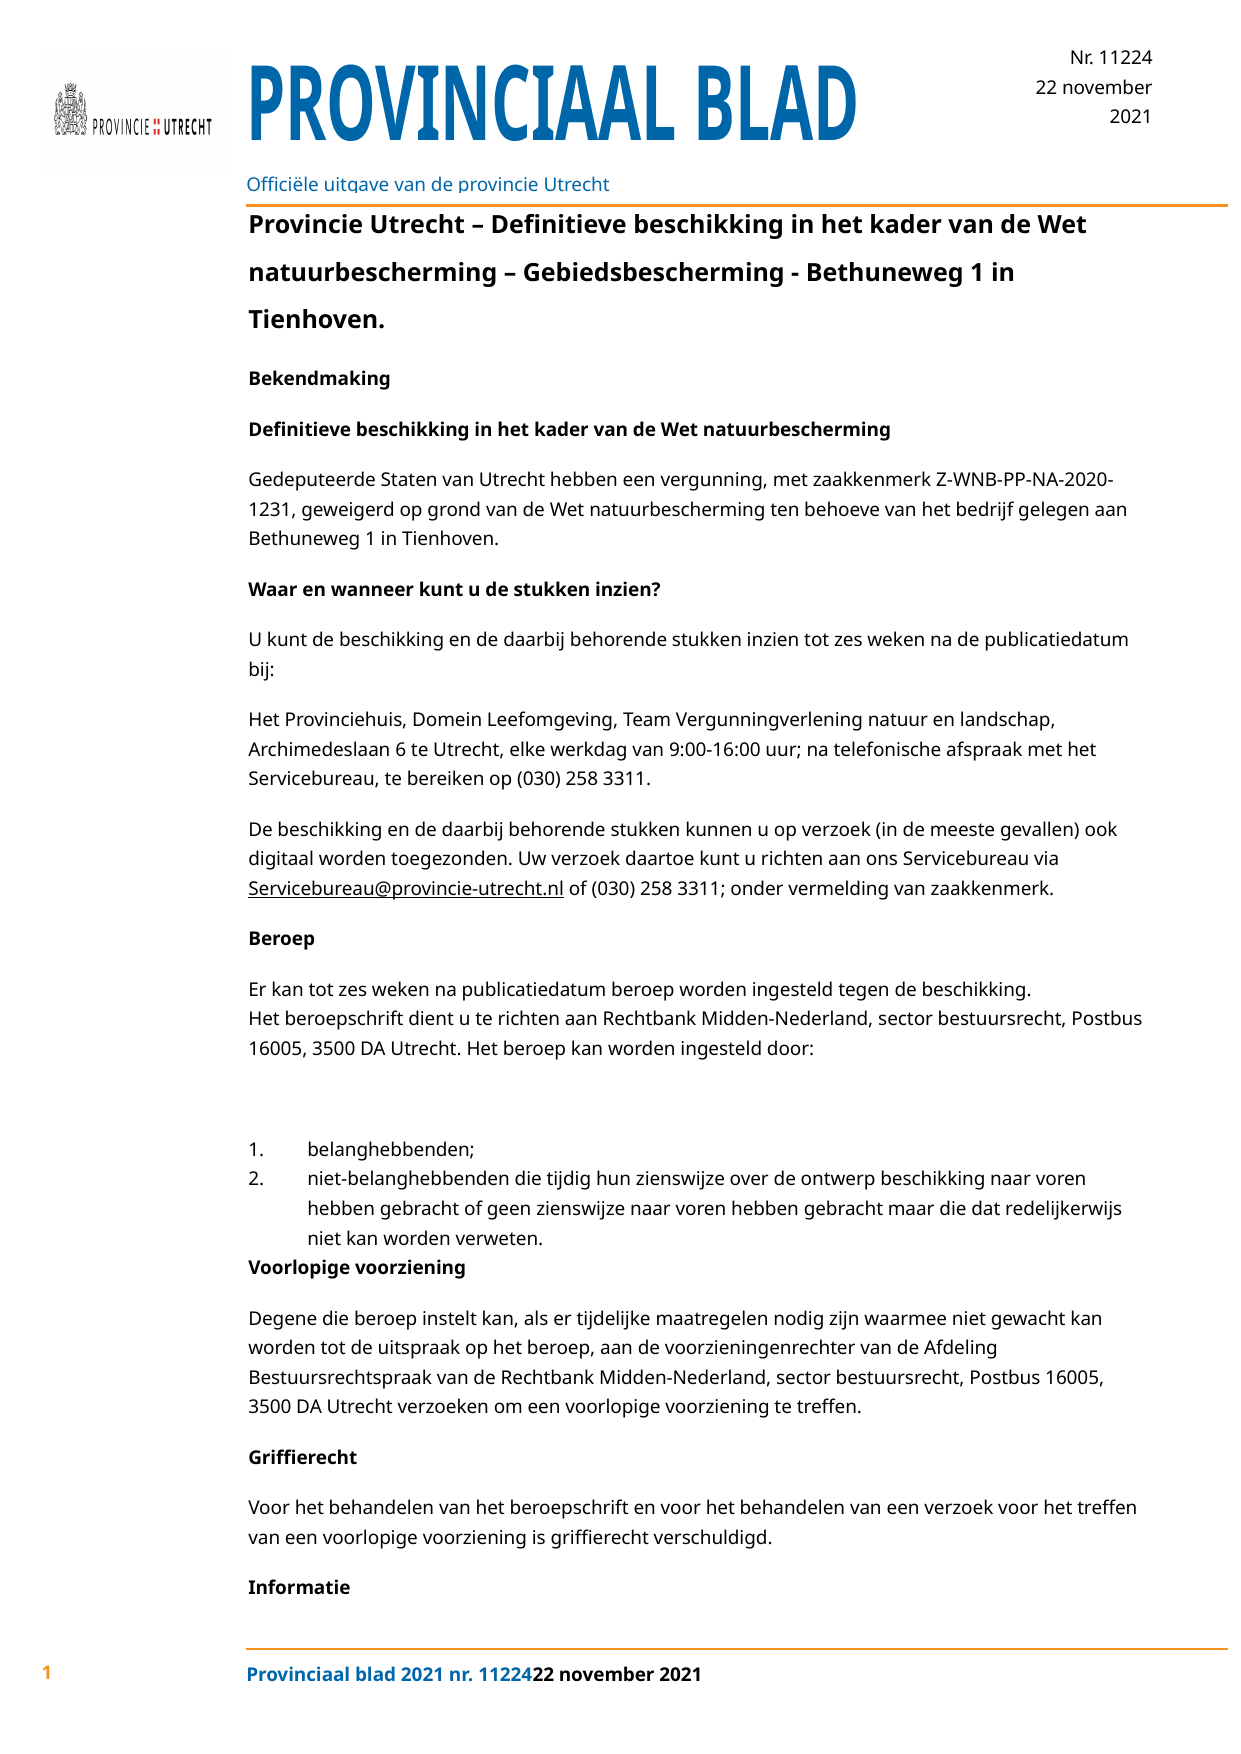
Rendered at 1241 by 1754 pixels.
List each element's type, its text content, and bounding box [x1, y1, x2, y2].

text Voorlopige voorziening [248, 1254, 1152, 1280]
text Provincie Utrecht – Definitieve beschikking in het kader van de Wet natuurbescherming – Gebiedsbescherming - Bethuneweg 1 in Tienhoven. [248, 207, 1152, 336]
text Er kan tot zes weken na publicatiedatum beroep worden ingesteld tegen de beschikking. Het beroepschrift dient u te richten aan Rechtbank Midden-Nederland, sector bestuursrecht, Postbus 16005, 3500 DA Utrecht. Het beroep kan worden ingesteld door: [248, 976, 1152, 1061]
text Griffierecht [248, 1444, 1152, 1469]
text Definitieve beschikking in het kader van de Wet natuurbescherming [248, 416, 1152, 442]
list niet-belanghebbenden die tijdig hun zienswijze over de ontwerp beschikking naar voren hebben gebracht of geen zienswijze naar voren hebben gebracht maar die dat redelijkerwijs niet kan worden verweten. [248, 1166, 1152, 1250]
text Het Provinciehuis, Domein Leefomgeving, Team Vergunningverlening natuur en landschap, Archimedeslaan 6 te Utrecht, elke werkdag van 9:00-16:00 uur; na telefonische afspraak met het Servicebureau, te bereiken op (030) 258 3311. [248, 706, 1152, 791]
picture [41, 47, 231, 172]
text Bekendmaking [248, 366, 1152, 391]
text U kunt de beschikking en de daarbij behorende stukken inzien tot zes weken na de publicatiedatum bij: [248, 626, 1152, 682]
text Degene die beroep instelt kan, als er tijdelijke maatregelen nodig zijn waarmee niet gewacht kan worden tot de uitspraak op het beroep, aan de voorzieningenrechter van de Afdeling Bestuursrechtspraak van de Rechtbank Midden-Nederland, sector bestuursrecht, Postbus 16005, 3500 DA Utrecht verzoeken om een voorlopige voorziening te treffen. [248, 1305, 1152, 1419]
text Informatie [248, 1574, 1152, 1600]
text De beschikking en de daarbij behorende stukken kunnen u op verzoek (in de meeste gevallen) ook digitaal worden toegezonden. Uw verzoek daartoe kunt u richten aan ons Servicebureau via Servicebureau@provincie-utrecht.nl of (030) 258 3311; onder vermelding van zaakkenmerk. [248, 816, 1152, 901]
text Waar en wanneer kunt u de stukken inzien? [248, 576, 1152, 602]
text Gedeputeerde Staten van Utrecht hebben een vergunning, met zaakkenmerk Z-WNB-PP-NA-2020-1231, geweigerd op grond van de Wet natuurbescherming ten behoeve van het bedrijf gelegen aan Bethuneweg 1 in Tienhoven. [248, 466, 1152, 551]
list belanghebbenden; [248, 1136, 1152, 1162]
text Beroep [248, 926, 1152, 951]
text Voor het behandelen van het beroepschrift en voor het behandelen van een verzoek voor het treffen van een voorlopige voorziening is griffierecht verschuldigd. [248, 1494, 1152, 1549]
